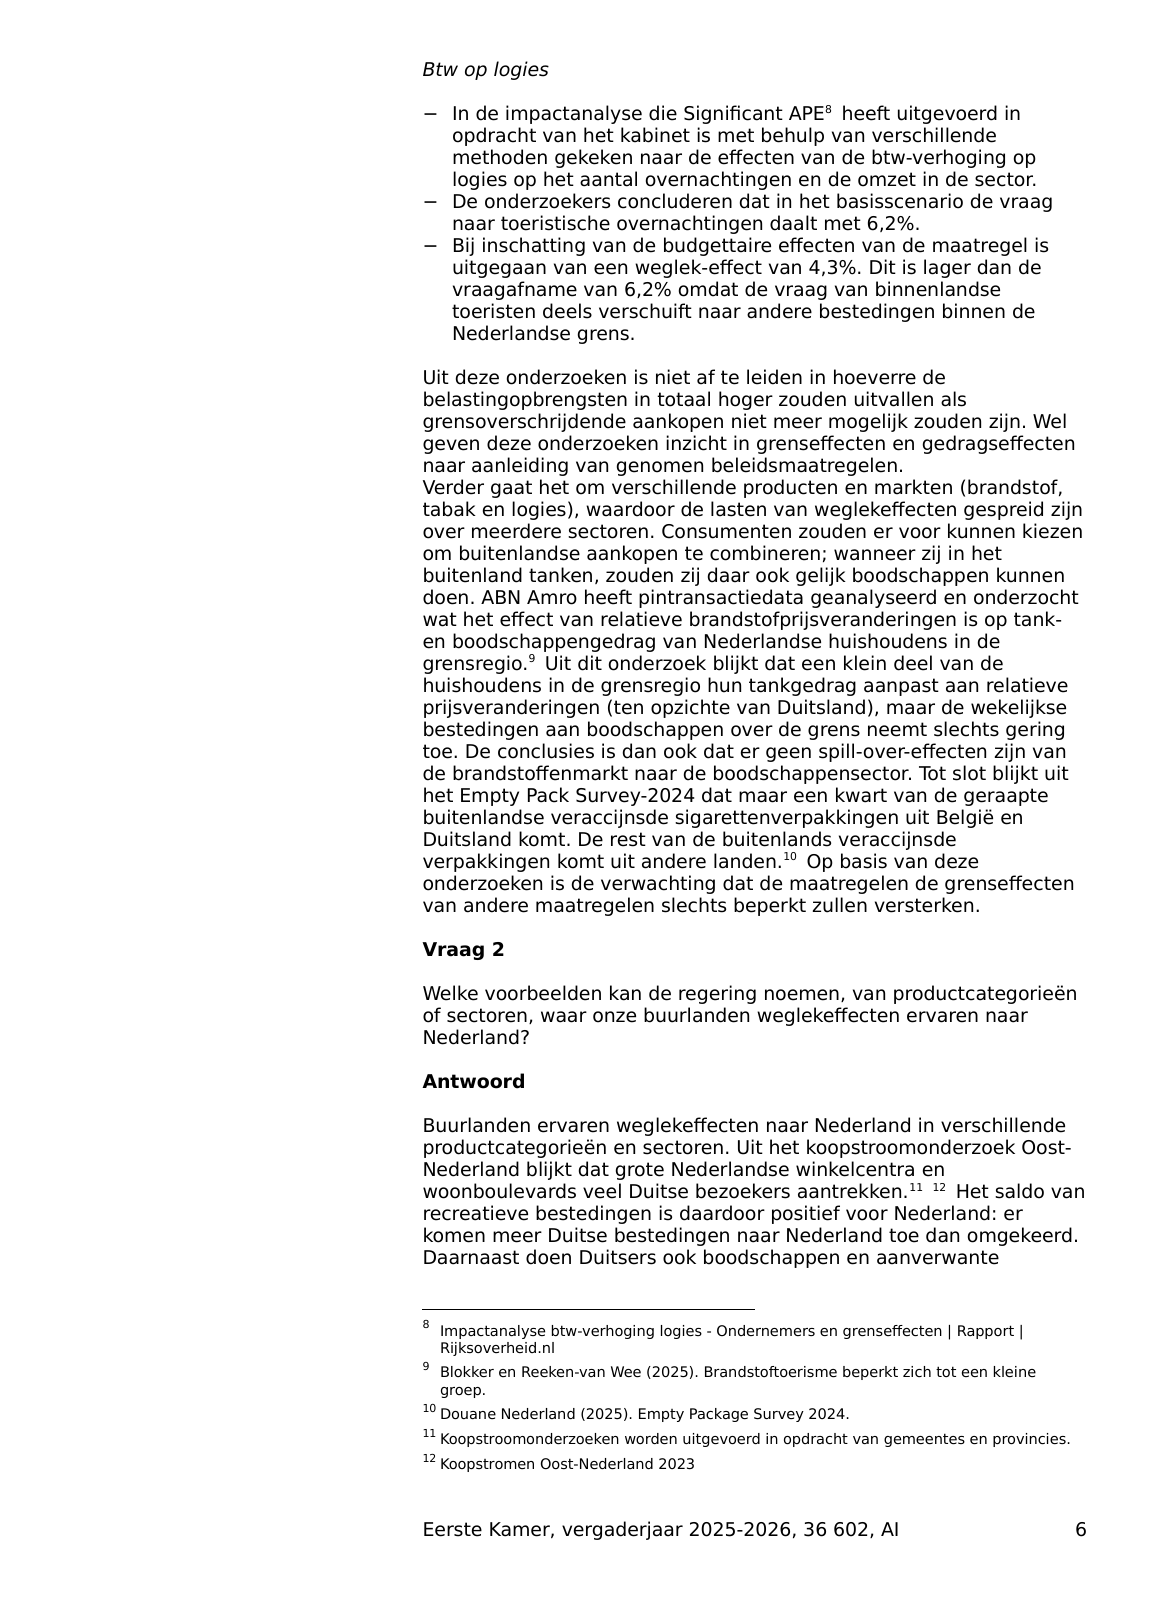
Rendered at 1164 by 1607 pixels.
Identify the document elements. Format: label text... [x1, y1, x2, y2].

subtitle Btw op logies [422, 59, 1087, 81]
text Impactanalyse btw-verhoging logies - Ondernemers en grenseffecten | Rapport | Rijksoverheid.nl [422, 1318, 1087, 1357]
text Welke voorbeelden kan de regering noemen, van productcategorieën of sectoren, waar onze buurlanden weglekeffecten ervaren naar Nederland? [422, 983, 1087, 1049]
text Koopstroomonderzoeken worden uitgevoerd in opdracht van gemeentes en provincies. [422, 1427, 1087, 1449]
text Verder gaat het om verschillende producten en markten (brandstof, tabak en logies), waardoor de lasten van weglekeffecten gespreid zijn over meerdere sectoren. Consumenten zouden er voor kunnen kiezen om buitenlandse aankopen te combineren; wanneer zij in het buitenland tanken, zouden zij daar ook gelijk boodschappen kunnen doen. ABN Amro heeft pintransactiedata geanalyseerd en onderzocht wat het effect van relatieve brandstofprijsveranderingen is op tank- en boodschappengedrag van Nederlandse huishoudens in de grensregio. Uit dit onderzoek blijkt dat een klein deel van de huishoudens in de grensregio hun tankgedrag aanpast aan relatieve prijsveranderingen (ten opzichte van Duitsland), maar de wekelijkse bestedingen aan boodschappen over de grens neemt slechts gering toe. De conclusies is dan ook dat er geen spill-over-effecten zijn van de brandstoffenmarkt naar de boodschappensector. Tot slot blijkt uit het Empty Pack Survey-2024 dat maar een kwart van de geraapte buitenlandse veraccijnsde sigarettenverpakkingen uit België en Duitsland komt. De rest van de buitenlands veraccijnsde verpakkingen komt uit andere landen. Op basis van deze onderzoeken is de verwachting dat de maatregelen de grenseffecten van andere maatregelen slechts beperkt zullen versterken. [422, 477, 1087, 917]
text Koopstromen Oost-Nederland 2023 [422, 1452, 1087, 1474]
text Blokker en Reeken-van Wee (2025). Brandstoftoerisme beperkt zich tot een kleine groep. [422, 1360, 1087, 1399]
text − In de impactanalyse die Significant APE heeft uitgevoerd in opdracht van het kabinet is met behulp van verschillende methoden gekeken naar de effecten van de btw-verhoging op logies op het aantal overnachtingen en de omzet in de sector. [422, 103, 1087, 191]
text Uit deze onderzoeken is niet af te leiden in hoeverre de belastingopbrengsten in totaal hoger zouden uitvallen als grensoverschrijdende aankopen niet meer mogelijk zouden zijn. Wel geven deze onderzoeken inzicht in grenseffecten en gedragseffecten naar aanleiding van genomen beleidsmaatregelen. [422, 367, 1087, 477]
subtitle Antwoord [422, 1071, 1087, 1093]
subtitle Vraag 2 [422, 939, 1087, 961]
text − De onderzoekers concluderen dat in het basisscenario de vraag naar toeristische overnachtingen daalt met 6,2%. [422, 191, 1087, 235]
text Douane Nederland (2025). Empty Package Survey 2024. [422, 1402, 1087, 1424]
text − Bij inschatting van de budgettaire effecten van de maatregel is uitgegaan van een weglek-effect van 4,3%. Dit is lager dan de vraagafname van 6,2% omdat de vraag van binnenlandse toeristen deels verschuift naar andere bestedingen binnen de Nederlandse grens. [422, 235, 1087, 345]
text Buurlanden ervaren weglekeffecten naar Nederland in verschillende productcategorieën en sectoren. Uit het koopstroomonderzoek Oost-Nederland blijkt dat grote Nederlandse winkelcentra en woonboulevards veel Duitse bezoekers aantrekken. Het saldo van recreatieve bestedingen is daardoor positief voor Nederland: er komen meer Duitse bestedingen naar Nederland toe dan omgekeerd. Daarnaast doen Duitsers ook boodschappen en aanverwante [422, 1115, 1087, 1269]
